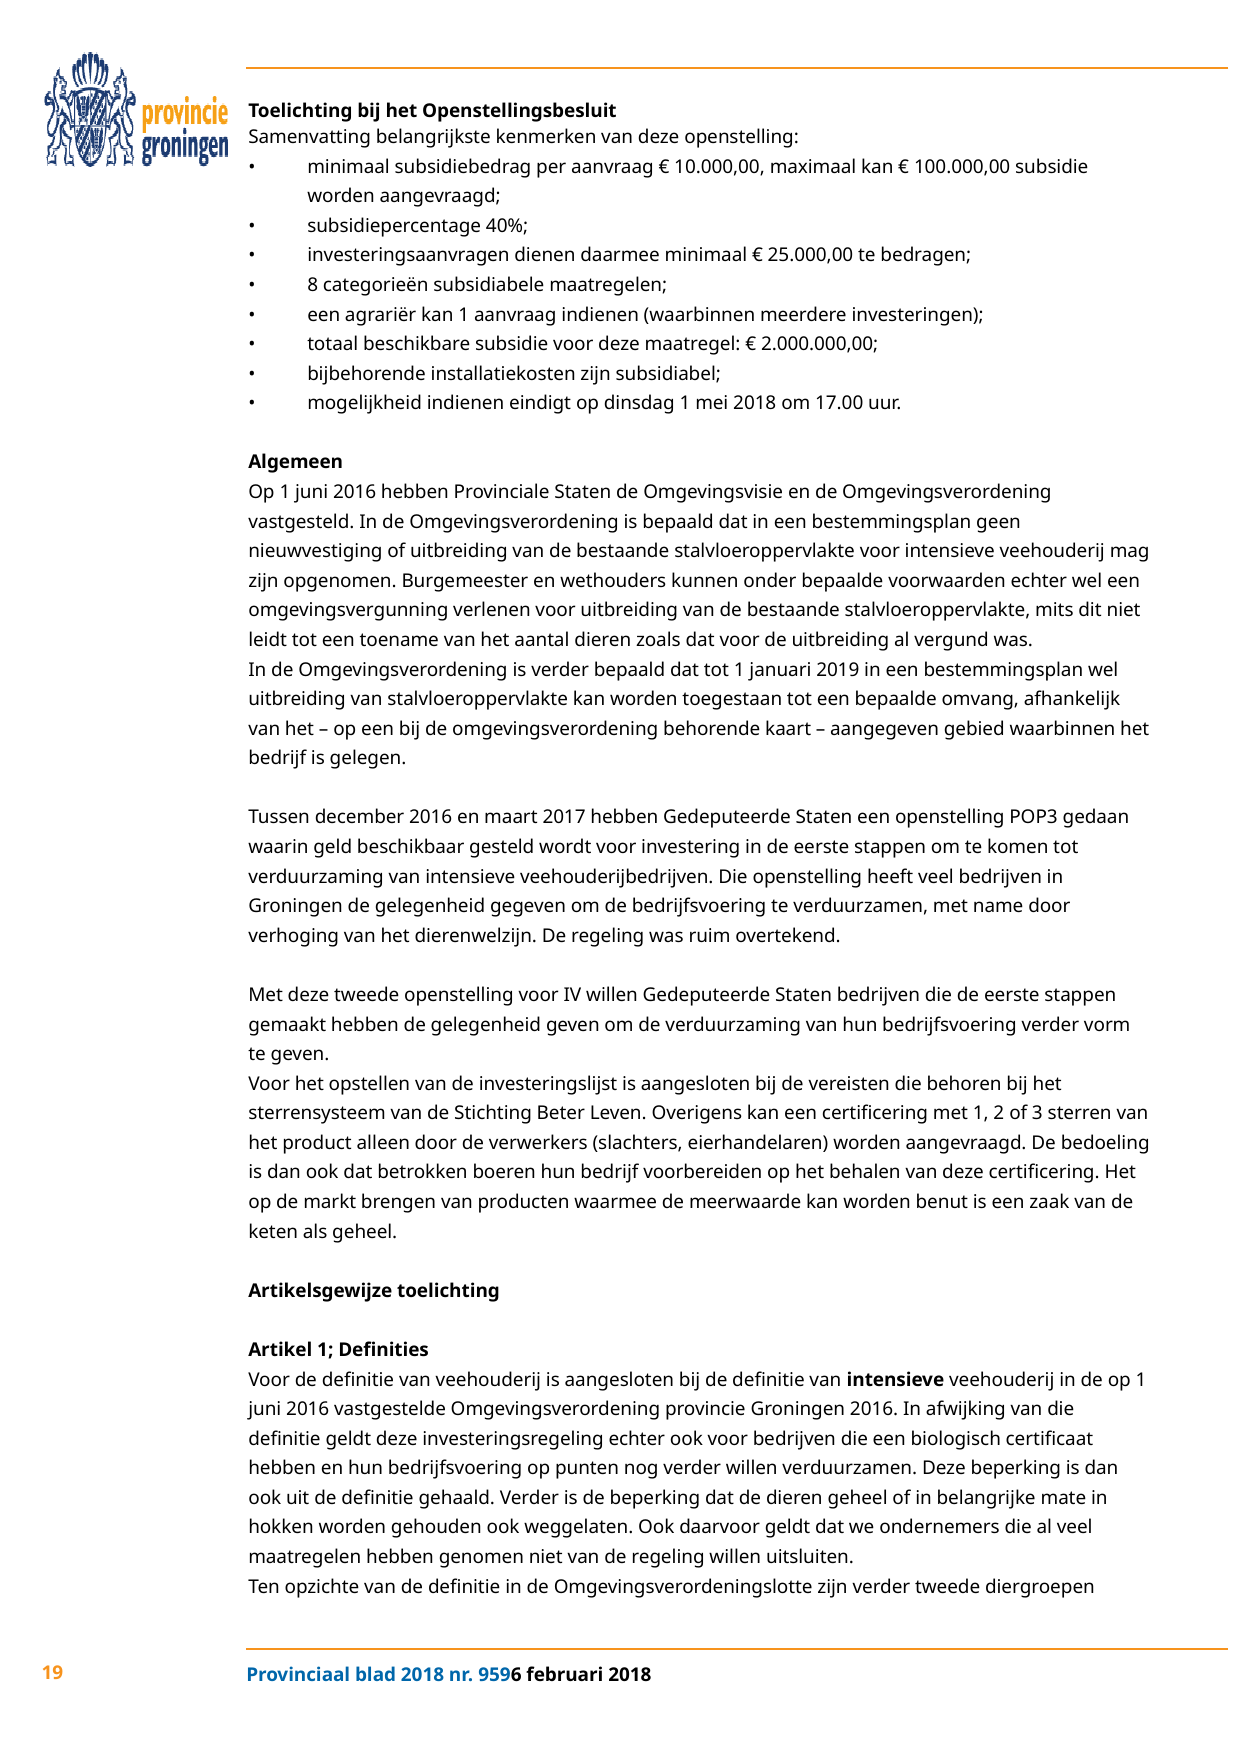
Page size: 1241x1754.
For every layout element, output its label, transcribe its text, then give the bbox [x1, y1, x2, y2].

text Op 1 juni 2016 hebben Provinciale Staten de Omgevingsvisie en de Omgevingsverordening vastgesteld. In de Omgevingsverordening is bepaald dat in een bestemmingsplan geen nieuwvestiging of uitbreiding van de bestaande stalvloeroppervlakte voor intensieve veehouderij mag zijn opgenomen. Burgemeester en wethouders kunnen onder bepaalde voorwaarden echter wel een omgevingsvergunning verlenen voor uitbreiding van de bestaande stalvloeroppervlakte, mits dit niet leidt tot een toename van het aantal dieren zoals dat voor de uitbreiding al vergund was. [248, 478, 1152, 652]
list totaal beschikbare subsidie voor deze maatregel: € 2.000.000,00; [248, 330, 1152, 356]
text Toelichting bij het Openstellingsbesluit [248, 95, 1152, 123]
picture [41, 47, 231, 172]
text Tussen december 2016 en maart 2017 hebben Gedeputeerde Staten een openstelling POP3 gedaan waarin geld beschikbaar gesteld wordt voor investering in de eerste stappen om te komen tot verduurzaming van intensieve veehouderijbedrijven. Die openstelling heeft veel bedrijven in Groningen de gelegenheid gegeven om de bedrijfsvoering te verduurzamen, met name door verhoging van het dierenwelzijn. De regeling was ruim overtekend. [248, 804, 1152, 948]
text Samenvatting belangrijkste kenmerken van deze openstelling: [248, 123, 1152, 149]
list investeringsaanvragen dienen daarmee minimaal € 25.000,00 te bedragen; [248, 242, 1152, 267]
list een agrariër kan 1 aanvraag indienen (waarbinnen meerdere investeringen); [248, 301, 1152, 327]
text Ten opzichte van de definitie in de Omgevingsverordeningslotte zijn verder tweede diergroepen [248, 1573, 1152, 1599]
text In de Omgevingsverordening is verder bepaald dat tot 1 januari 2019 in een bestemmingsplan wel uitbreiding van stalvloeroppervlakte kan worden toegestaan tot een bepaalde omvang, afhankelijk van het – op een bij de omgevingsverordening behorende kaart – aangegeven gebied waarbinnen het bedrijf is gelegen. [248, 656, 1152, 770]
list 8 categorieën subsidiabele maatregelen; [248, 271, 1152, 297]
text Voor de definitie van veehouderij is aangesloten bij de definitie van intensieve veehouderij in de op 1 juni 2016 vastgestelde Omgevingsverordening provincie Groningen 2016. In afwijking van die definitie geldt deze investeringsregeling echter ook voor bedrijven die een biologisch certificaat hebben en hun bedrijfsvoering op punten nog verder willen verduurzamen. Deze beperking is dan ook uit de definitie gehaald. Verder is de beperking dat de dieren geheel of in belangrijke mate in hokken worden gehouden ook weggelaten. Ook daarvoor geldt dat we ondernemers die al veel maatregelen hebben genomen niet van de regeling willen uitsluiten. [248, 1366, 1152, 1569]
text Voor het opstellen van de investeringslijst is aangesloten bij de vereisten die behoren bij het sterrensysteem van de Stichting Beter Leven. Overigens kan een certificering met 1, 2 of 3 sterren van het product alleen door de verwerkers (slachters, eierhandelaren) worden aangevraagd. De bedoeling is dan ook dat betrokken boeren hun bedrijf voorbereiden op het behalen van deze certificering. Het op de markt brengen van producten waarmee de meerwaarde kan worden benut is een zaak van de keten als geheel. [248, 1070, 1152, 1244]
text Artikel 1; Definities [248, 1336, 1152, 1362]
list mogelijkheid indienen eindigt op dinsdag 1 mei 2018 om 17.00 uur. [248, 389, 1152, 415]
text Algemeen [248, 449, 1152, 474]
list bijbehorende installatiekosten zijn subsidiabel; [248, 360, 1152, 386]
list subsidiepercentage 40%; [248, 212, 1152, 238]
text Met deze tweede openstelling voor IV willen Gedeputeerde Staten bedrijven die de eerste stappen gemaakt hebben de gelegenheid geven om de verduurzaming van hun bedrijfsvoering verder vorm te geven. [248, 981, 1152, 1066]
text Artikelsgewijze toelichting [248, 1277, 1152, 1303]
list minimaal subsidiebedrag per aanvraag € 10.000,00, maximaal kan € 100.000,00 subsidie worden aangevraagd; [248, 153, 1152, 208]
